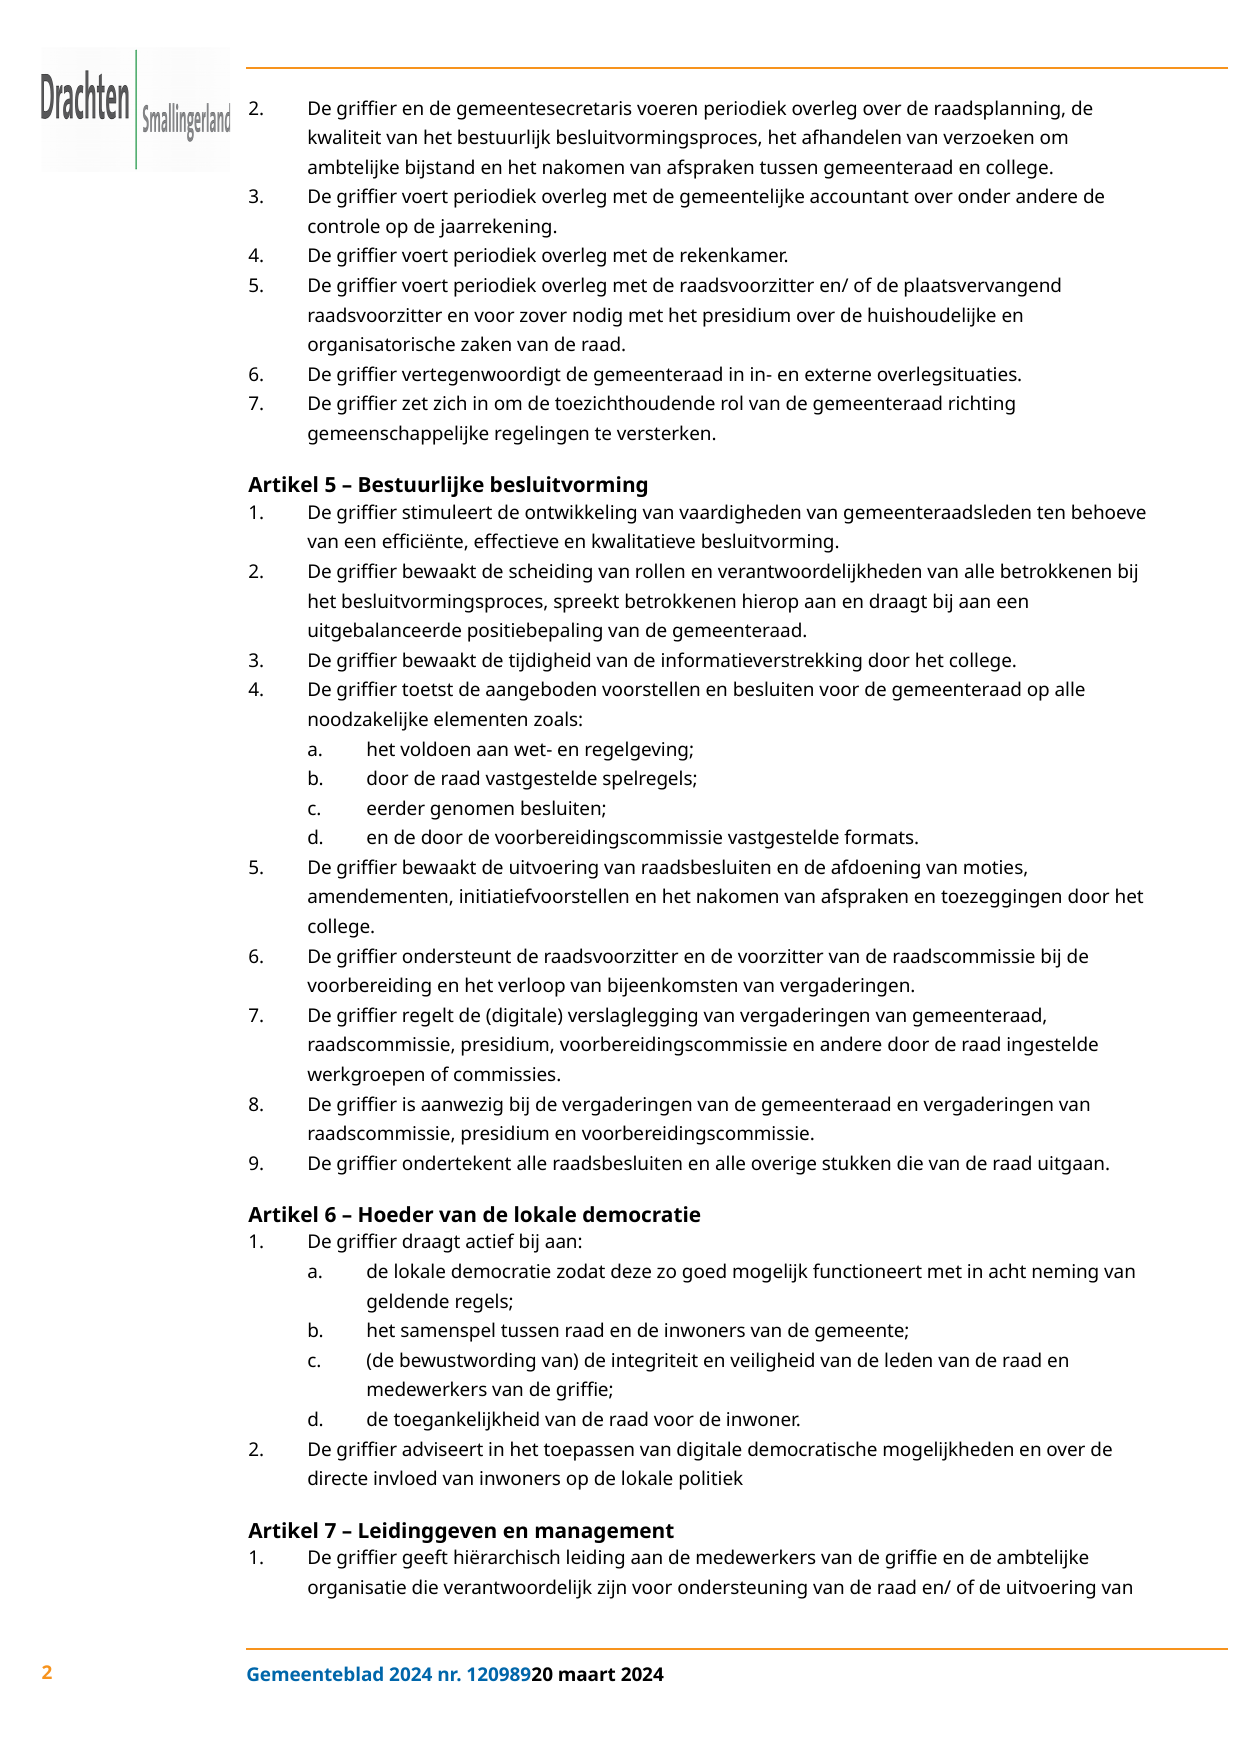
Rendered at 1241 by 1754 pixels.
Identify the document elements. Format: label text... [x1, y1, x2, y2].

list De griffier regelt de (digitale) verslaglegging van vergaderingen van gemeenteraad, raadscommissie, presidium, voorbereidingscommissie en andere door de raad ingestelde werkgroepen of commissies. [248, 1002, 1152, 1087]
list De griffier draagt actief bij aan: [248, 1229, 1152, 1254]
list De griffier bewaakt de tijdigheid van de informatieverstrekking door het college. [248, 647, 1152, 673]
list De griffier voert periodiek overleg met de gemeentelijke accountant over onder andere de controle op de jaarrekening. [248, 183, 1152, 239]
list De griffier adviseert in het toepassen van digitale democratische mogelijkheden en over de directe invloed van inwoners op de lokale politiek [248, 1436, 1152, 1491]
list de toegankelijkheid van de raad voor de inwoner. [307, 1406, 1152, 1432]
list De griffier is aanwezig bij de vergaderingen van de gemeenteraad en vergaderingen van raadscommissie, presidium en voorbereidingscommissie. [248, 1091, 1152, 1146]
list De griffier ondertekent alle raadsbesluiten en alle overige stukken die van de raad uitgaan. [248, 1150, 1152, 1176]
text Artikel 6 – Hoeder van de lokale democratie [248, 1200, 1152, 1229]
list (de bewustwording van) de integriteit en veiligheid van de leden van de raad en medewerkers van de griffie; [307, 1347, 1152, 1402]
list De griffier zet zich in om de toezichthoudende rol van de gemeenteraad richting gemeenschappelijke regelingen te versterken. [248, 391, 1152, 446]
list het voldoen aan wet- en regelgeving; [307, 736, 1152, 761]
list De griffier bewaakt de scheiding van rollen en verantwoordelijkheden van alle betrokkenen bij het besluitvormingsproces, spreekt betrokkenen hierop aan en draagt bij aan een uitgebalanceerde positiebepaling van de gemeenteraad. [248, 558, 1152, 643]
text Artikel 5 – Bestuurlijke besluitvorming [248, 471, 1152, 499]
list het samenspel tussen raad en de inwoners van de gemeente; [307, 1317, 1152, 1343]
list De griffier voert periodiek overleg met de rekenkamer. [248, 243, 1152, 268]
text Artikel 7 – Leidinggeven en management [248, 1516, 1152, 1544]
list De griffier stimuleert de ontwikkeling van vaardigheden van gemeenteraadsleden ten behoeve van een efficiënte, effectieve en kwalitatieve besluitvorming. [248, 499, 1152, 554]
picture [41, 47, 231, 172]
list De griffier bewaakt de uitvoering van raadsbesluiten en de afdoening van moties, amendementen, initiatiefvoorstellen en het nakomen van afspraken en toezeggingen door het college. [248, 854, 1152, 939]
list De griffier en de gemeentesecretaris voeren periodiek overleg over de raadsplanning, de kwaliteit van het bestuurlijk besluitvormingsproces, het afhandelen van verzoeken om ambtelijke bijstand en het nakomen van afspraken tussen gemeenteraad en college. [248, 95, 1152, 180]
list De griffier ondersteunt de raadsvoorzitter en de voorzitter van de raadscommissie bij de voorbereiding en het verloop van bijeenkomsten van vergaderingen. [248, 943, 1152, 998]
list eerder genomen besluiten; [307, 795, 1152, 821]
list door de raad vastgestelde spelregels; [307, 765, 1152, 791]
list De griffier vertegenwoordigt de gemeenteraad in in- en externe overlegsituaties. [248, 361, 1152, 387]
list De griffier voert periodiek overleg met de raadsvoorzitter en/ of de plaatsvervangend raadsvoorzitter en voor zover nodig met het presidium over de huishoudelijke en organisatorische zaken van de raad. [248, 272, 1152, 357]
list de lokale democratie zodat deze zo goed mogelijk functioneert met in acht neming van geldende regels; [307, 1258, 1152, 1314]
list De griffier geeft hiërarchisch leiding aan de medewerkers van de griffie en de ambtelijke organisatie die verantwoordelijk zijn voor ondersteuning van de raad en/ of de uitvoering van [248, 1544, 1152, 1599]
list en de door de voorbereidingscommissie vastgestelde formats. [307, 824, 1152, 850]
list De griffier toetst de aangeboden voorstellen en besluiten voor de gemeenteraad op alle noodzakelijke elementen zoals: [248, 677, 1152, 732]
